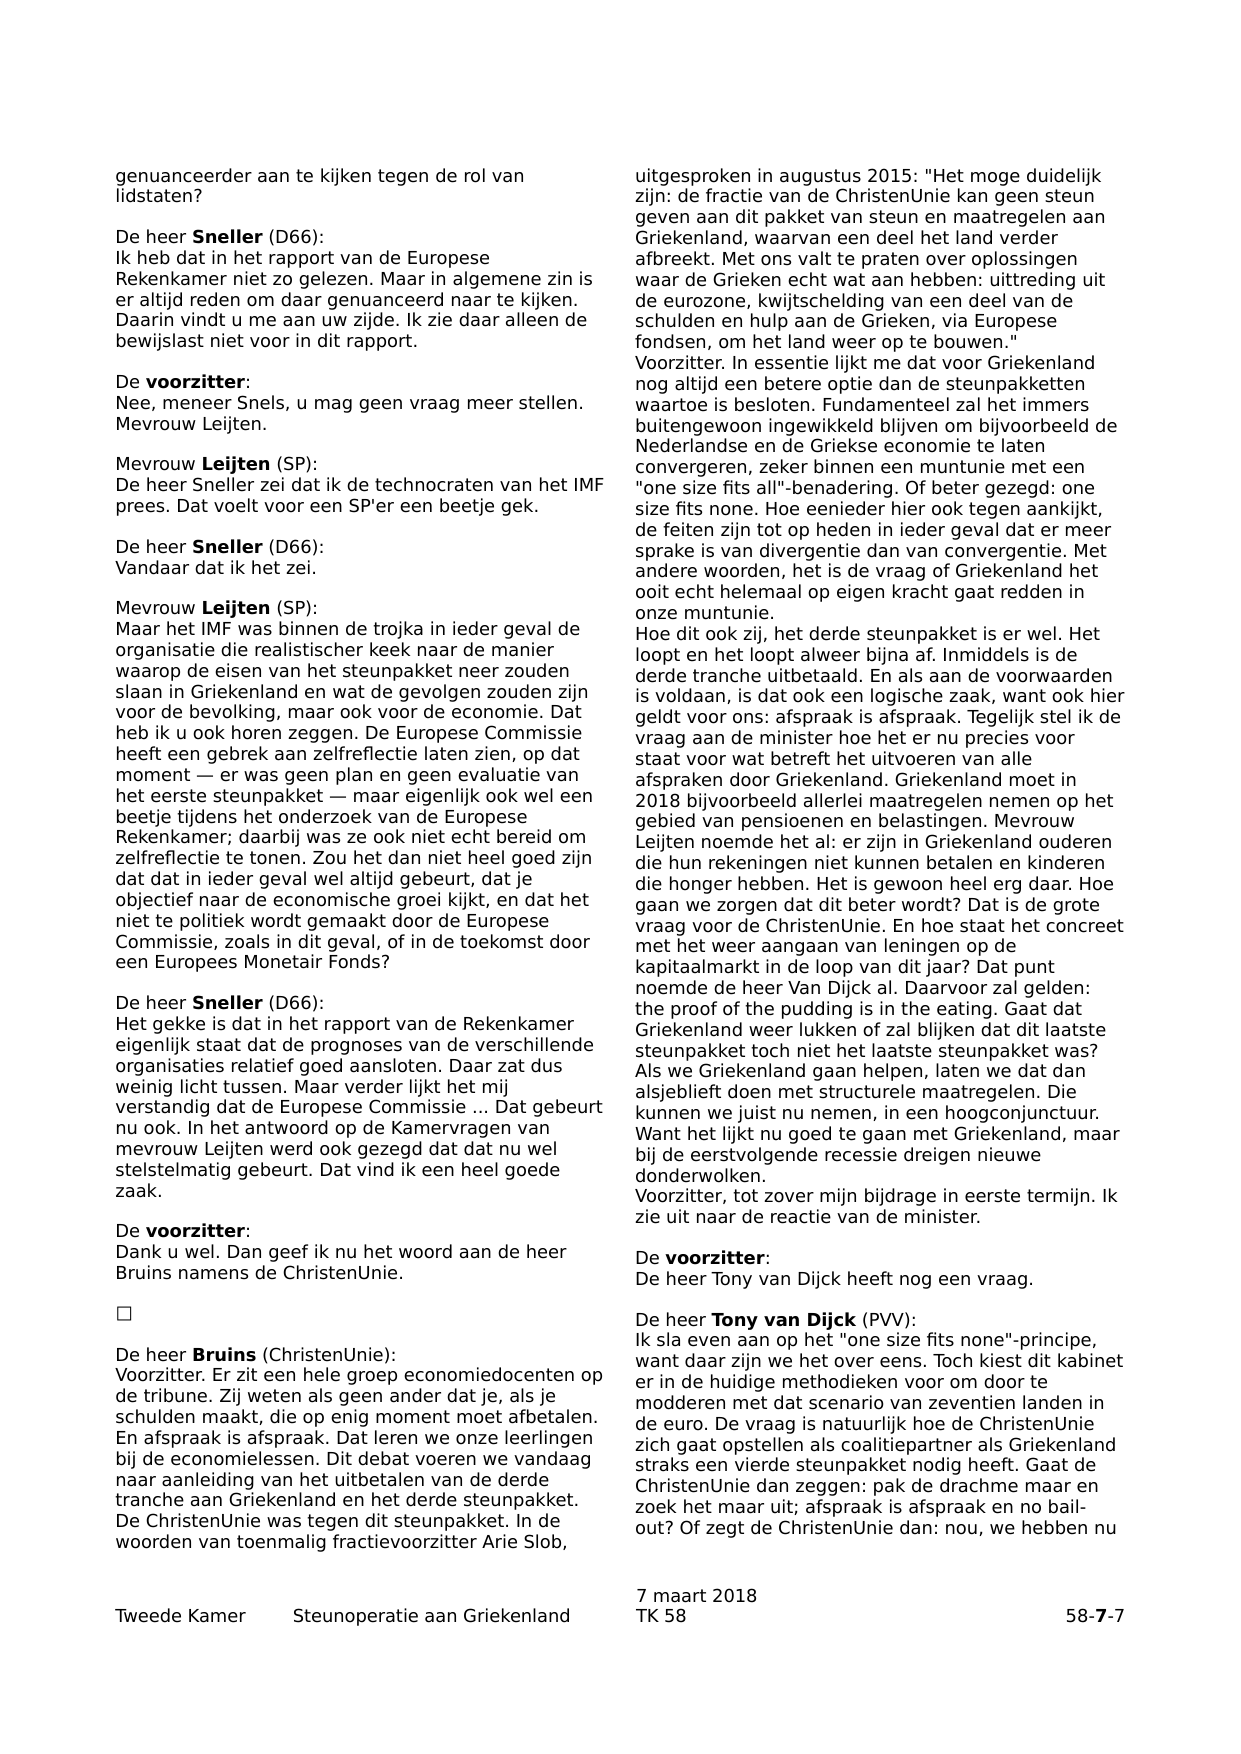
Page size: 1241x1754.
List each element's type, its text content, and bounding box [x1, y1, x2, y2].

text De voorzitter: [115, 372, 605, 393]
text Ik sla even aan op het "one size fits none"-principe, want daar zijn we het over eens. Toch kiest dit kabinet er in de huidige methodieken voor om door te modderen met dat scenario van zeventien landen in de euro. De vraag is natuurlijk hoe de ChristenUnie zich gaat opstellen als coalitiepartner als Griekenland straks een vierde steunpakket nodig heeft. Gaat de ChristenUnie dan zeggen: pak de drachme maar en zoek het maar uit; afspraak is afspraak en no bail-out? Of zegt de ChristenUnie dan: nou, we hebben nu [635, 1330, 1125, 1538]
text De voorzitter: [115, 1221, 605, 1242]
text Als we Griekenland gaan helpen, laten we dat dan alsjeblieft doen met structurele maatregelen. Die kunnen we juist nu nemen, in een hoogconjunctuur. Want het lijkt nu goed te gaan met Griekenland, maar bij de eerstvolgende recessie dreigen nieuwe donderwolken. [635, 1061, 1125, 1186]
text De heer Tony van Dijck (PVV): [635, 1309, 1125, 1330]
text Nee, meneer Snels, u mag geen vraag meer stellen. Mevrouw Leijten. [115, 393, 605, 434]
text Maar het IMF was binnen de trojka in ieder geval de organisatie die realistischer keek naar de manier waarop de eisen van het steunpakket neer zouden slaan in Griekenland en wat de gevolgen zouden zijn voor de bevolking, maar ook voor de economie. Dat heb ik u ook horen zeggen. De Europese Commissie heeft een gebrek aan zelfreflectie laten zien, op dat moment — er was geen plan en geen evaluatie van het eerste steunpakket — maar eigenlijk ook wel een beetje tijdens het onderzoek van de Europese Rekenkamer; daarbij was ze ook niet echt bereid om zelfreflectie te tonen. Zou het dan niet heel goed zijn dat dat in ieder geval wel altijd gebeurt, dat je objectief naar de economische groei kijkt, en dat het niet te politiek wordt gemaakt door de Europese Commissie, zoals in dit geval, of in de toekomst door een Europees Monetair Fonds? [115, 619, 605, 973]
text Voorzitter. In essentie lijkt me dat voor Griekenland nog altijd een betere optie dan de steunpakketten waartoe is besloten. Fundamenteel zal het immers buitengewoon ingewikkeld blijven om bijvoorbeeld de Nederlandse en de Griekse economie te laten convergeren, zeker binnen een muntunie met een "one size fits all"-benadering. Of beter gezegd: one size fits none. Hoe eenieder hier ook tegen aankijkt, de feiten zijn tot op heden in ieder geval dat er meer sprake is van divergentie dan van convergentie. Met andere woorden, het is de vraag of Griekenland het ooit echt helemaal op eigen kracht gaat redden in onze muntunie. [635, 353, 1125, 624]
text Vandaar dat ik het zei. [115, 557, 605, 578]
text Voorzitter, tot zover mijn bijdrage in eerste termijn. Ik zie uit naar de reactie van de minister. [635, 1186, 1125, 1228]
text Ik heb dat in het rapport van de Europese Rekenkamer niet zo gelezen. Maar in algemene zin is er altijd reden om daar genuanceerd naar te kijken. Daarin vindt u me aan uw zijde. Ik zie daar alleen de bewijslast niet voor in dit rapport. [115, 248, 605, 352]
text De heer Tony van Dijck heeft nog een vraag. [635, 1268, 1125, 1289]
text ⬜ [115, 1304, 605, 1324]
text Mevrouw Leijten (SP): [115, 454, 605, 475]
text Dank u wel. Dan geef ik nu het woord aan de heer Bruins namens de ChristenUnie. [115, 1242, 605, 1284]
text De heer Sneller (D66): [115, 993, 605, 1014]
text uitgesproken in augustus 2015: "Het moge duidelijk zijn: de fractie van de ChristenUnie kan geen steun geven aan dit pakket van steun en maatregelen aan Griekenland, waarvan een deel het land verder afbreekt. Met ons valt te praten over oplossingen waar de Grieken echt wat aan hebben: uittreding uit de eurozone, kwijtschelding van een deel van de schulden en hulp aan de Grieken, via Europese fondsen, om het land weer op te bouwen." [635, 165, 1125, 353]
text De voorzitter: [635, 1248, 1125, 1268]
text De heer Sneller (D66): [115, 537, 605, 557]
text De heer Sneller zei dat ik de technocraten van het IMF prees. Dat voelt voor een SP'er een beetje gek. [115, 475, 605, 517]
text De heer Bruins (ChristenUnie): [115, 1344, 605, 1365]
text Voorzitter. Er zit een hele groep economiedocenten op de tribune. Zij weten als geen ander dat je, als je schulden maakt, die op enig moment moet afbetalen. En afspraak is afspraak. Dat leren we onze leerlingen bij de economielessen. Dit debat voeren we vandaag naar aanleiding van het uitbetalen van de derde tranche aan Griekenland en het derde steunpakket. De ChristenUnie was tegen dit steunpakket. In de woorden van toenmalig fractievoorzitter Arie Slob, [115, 1365, 605, 1553]
text Hoe dit ook zij, het derde steunpakket is er wel. Het loopt en het loopt alweer bijna af. Inmiddels is de derde tranche uitbetaald. En als aan de voorwaarden is voldaan, is dat ook een logische zaak, want ook hier geldt voor ons: afspraak is afspraak. Tegelijk stel ik de vraag aan de minister hoe het er nu precies voor staat voor wat betreft het uitvoeren van alle afspraken door Griekenland. Griekenland moet in 2018 bijvoorbeeld allerlei maatregelen nemen op het gebied van pensioenen en belastingen. Mevrouw Leijten noemde het al: er zijn in Griekenland ouderen die hun rekeningen niet kunnen betalen en kinderen die honger hebben. Het is gewoon heel erg daar. Hoe gaan we zorgen dat dit beter wordt? Dat is de grote vraag voor de ChristenUnie. En hoe staat het concreet met het weer aangaan van leningen op de kapitaalmarkt in de loop van dit jaar? Dat punt noemde de heer Van Dijck al. Daarvoor zal gelden: the proof of the pudding is in the eating. Gaat dat Griekenland weer lukken of zal blijken dat dit laatste steunpakket toch niet het laatste steunpakket was? [635, 624, 1125, 1061]
text De heer Sneller (D66): [115, 227, 605, 248]
text Mevrouw Leijten (SP): [115, 598, 605, 619]
text genuanceerder aan te kijken tegen de rol van lidstaten? [115, 165, 605, 207]
text Het gekke is dat in het rapport van de Rekenkamer eigenlijk staat dat de prognoses van de verschillende organisaties relatief goed aansloten. Daar zat dus weinig licht tussen. Maar verder lijkt het mij verstandig dat de Europese Commissie ... Dat gebeurt nu ook. In het antwoord op de Kamervragen van mevrouw Leijten werd ook gezegd dat dat nu wel stelstelmatig gebeurt. Dat vind ik een heel goede zaak. [115, 1014, 605, 1201]
